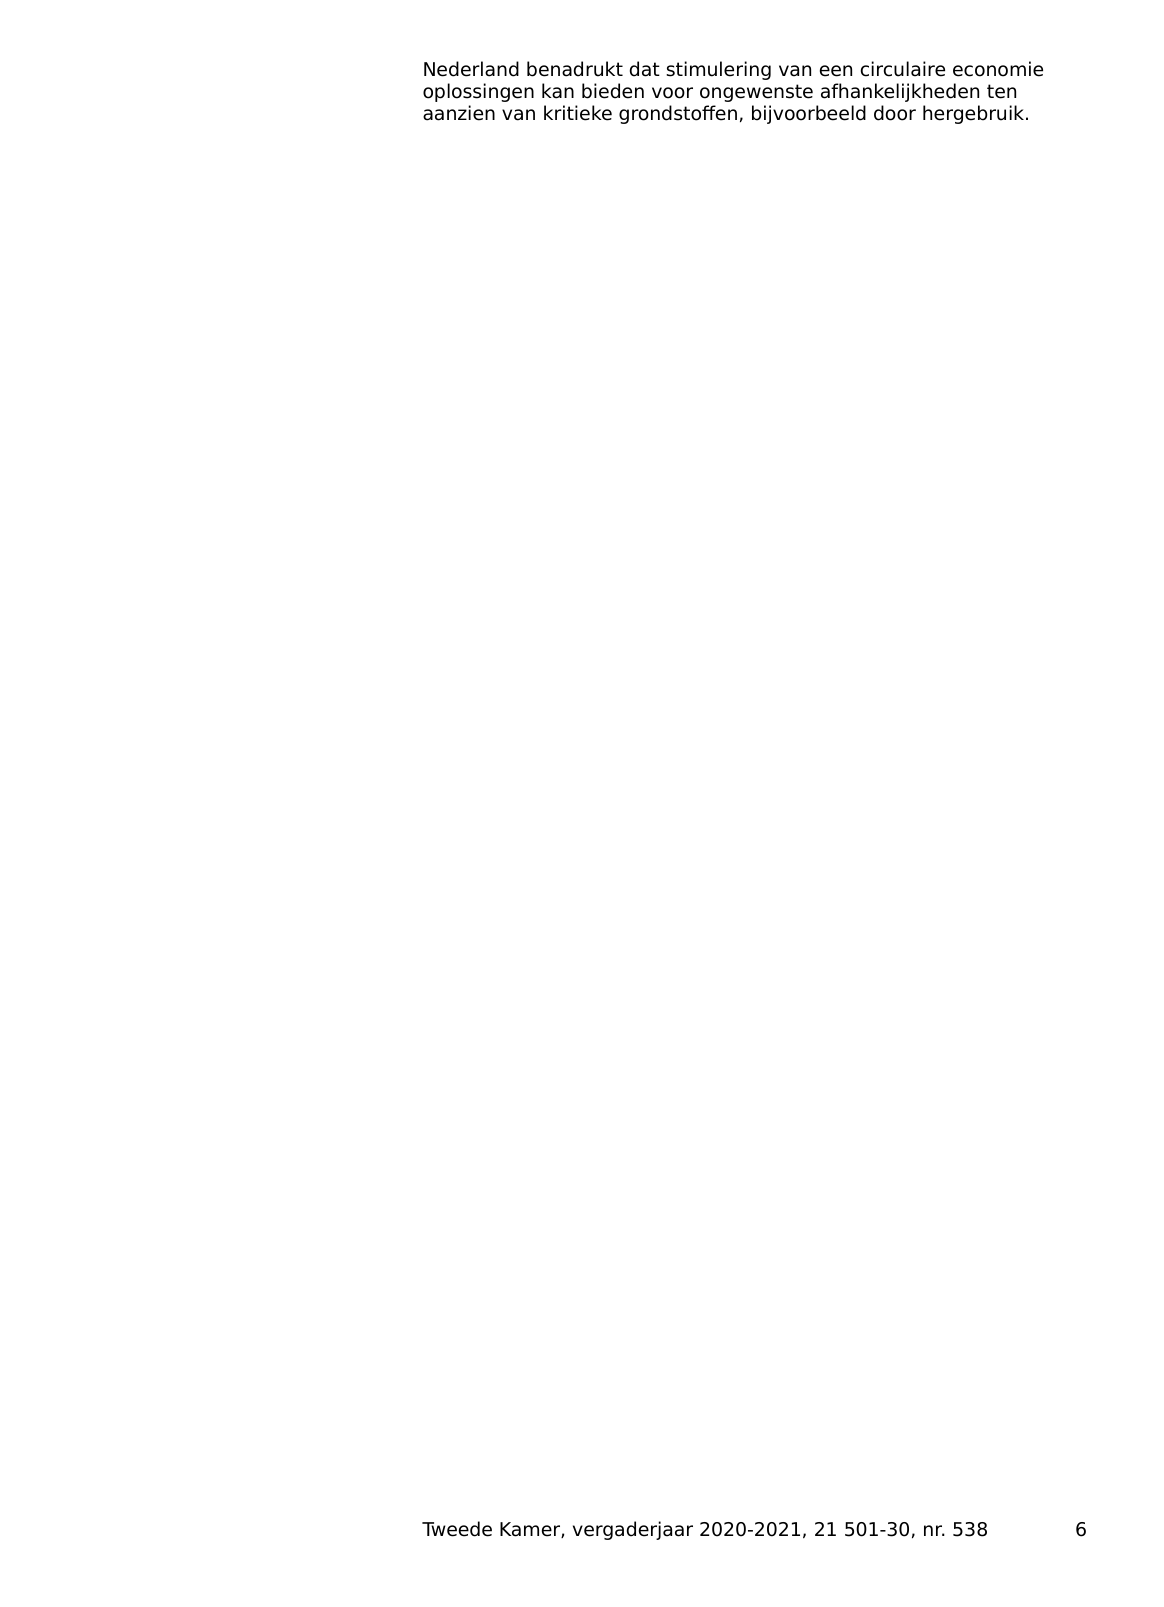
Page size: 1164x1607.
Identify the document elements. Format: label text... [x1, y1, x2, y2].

text Nederland benadrukt dat stimulering van een circulaire economie oplossingen kan bieden voor ongewenste afhankelijkheden ten aanzien van kritieke grondstoffen, bijvoorbeeld door hergebruik. [422, 59, 1087, 125]
